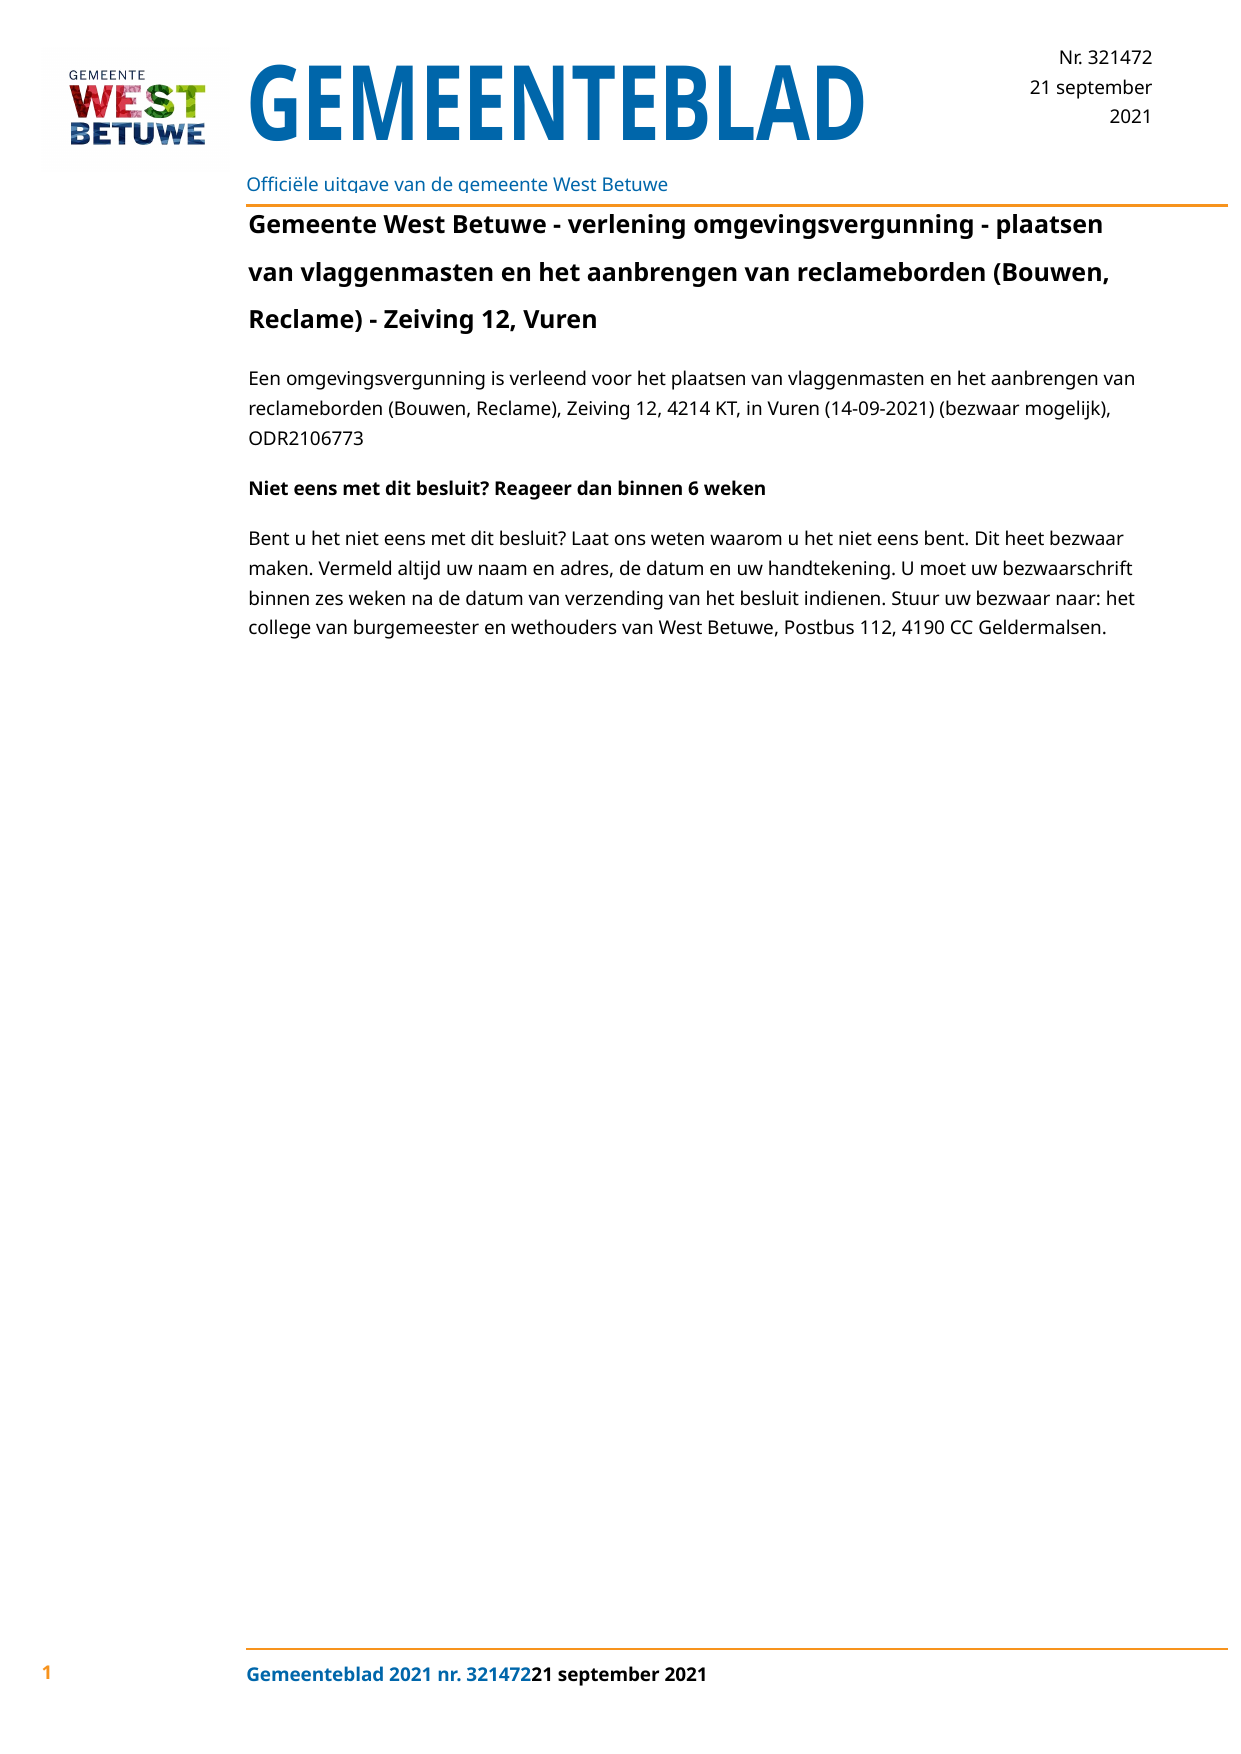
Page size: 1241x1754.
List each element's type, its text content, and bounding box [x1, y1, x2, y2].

text Bent u het niet eens met dit besluit? Laat ons weten waarom u het niet eens bent. Dit heet bezwaar maken. Vermeld altijd uw naam en adres, de datum en uw handtekening. U moet uw bezwaarschrift binnen zes weken na de datum van verzending van het besluit indienen. Stuur uw bezwaar naar: het college van burgemeester en wethouders van West Betuwe, Postbus 112, 4190 CC Geldermalsen. [248, 526, 1152, 640]
picture [41, 47, 231, 172]
text Een omgevingsvergunning is verleend voor het plaatsen van vlaggenmasten en het aanbrengen van reclameborden (Bouwen, Reclame), Zeiving 12, 4214 KT, in Vuren (14-09-2021) (bezwaar mogelijk), ODR2106773 [248, 366, 1152, 450]
text Gemeente West Betuwe - verlening omgevingsvergunning - plaatsen van vlaggenmasten en het aanbrengen van reclameborden (Bouwen, Reclame) - Zeiving 12, Vuren [248, 207, 1152, 336]
text Niet eens met dit besluit? Reageer dan binnen 6 weken [248, 475, 1152, 501]
